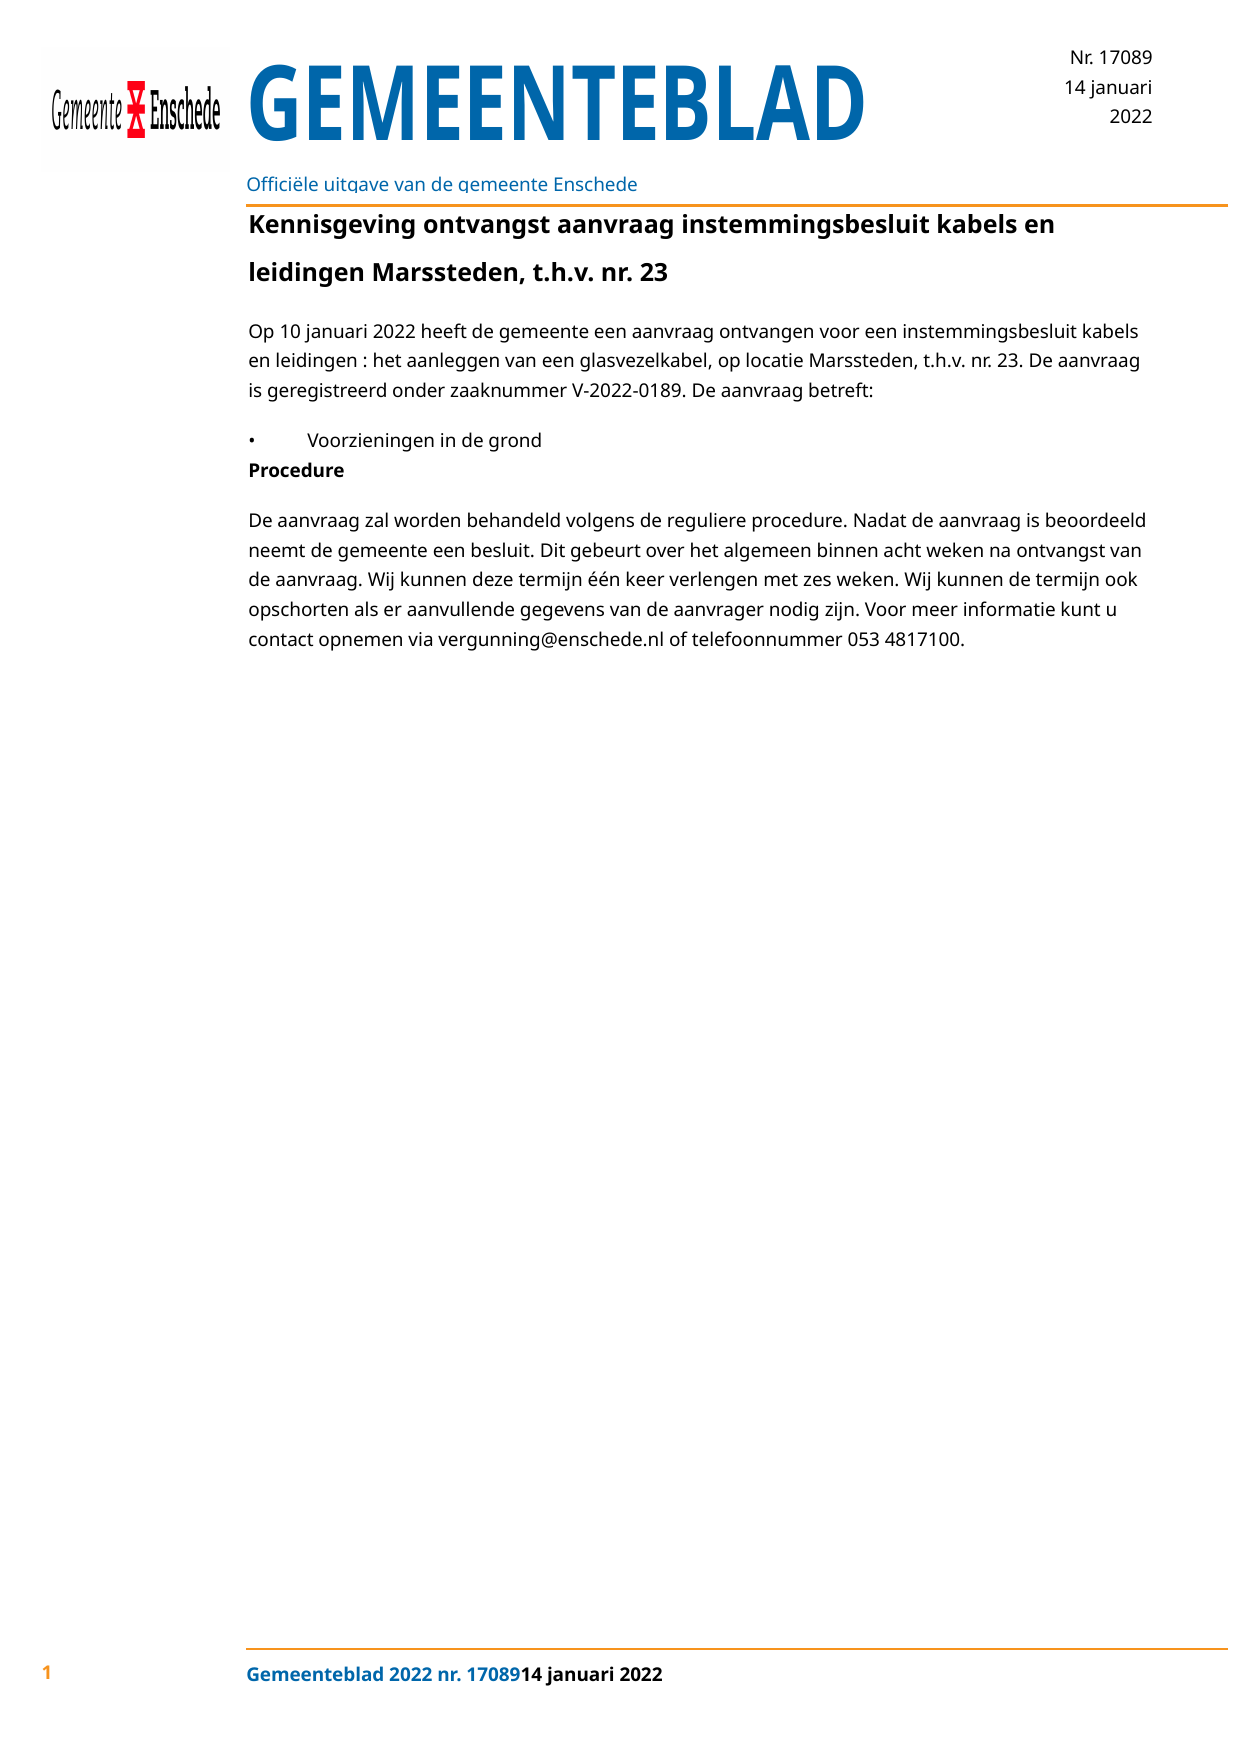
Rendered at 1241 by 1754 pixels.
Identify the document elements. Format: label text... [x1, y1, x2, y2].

text De aanvraag zal worden behandeld volgens de reguliere procedure. Nadat de aanvraag is beoordeeld neemt de gemeente een besluit. Dit gebeurt over het algemeen binnen acht weken na ontvangst van de aanvraag. Wij kunnen deze termijn één keer verlengen met zes weken. Wij kunnen de termijn ook opschorten als er aanvullende gegevens van de aanvrager nodig zijn. Voor meer informatie kunt u contact opnemen via vergunning@enschede.nl of telefoonnummer 053 4817100. [248, 507, 1152, 652]
picture [41, 47, 231, 172]
text Procedure [248, 457, 1152, 483]
text Kennisgeving ontvangst aanvraag instemmingsbesluit kabels en leidingen Marssteden, t.h.v. nr. 23 [248, 207, 1152, 288]
list Voorzieningen in de grond [248, 427, 1152, 453]
text Op 10 januari 2022 heeft de gemeente een aanvraag ontvangen voor een instemmingsbesluit kabels en leidingen : het aanleggen van een glasvezelkabel, op locatie Marssteden, t.h.v. nr. 23. De aanvraag is geregistreerd onder zaaknummer V-2022-0189. De aanvraag betreft: [248, 318, 1152, 403]
